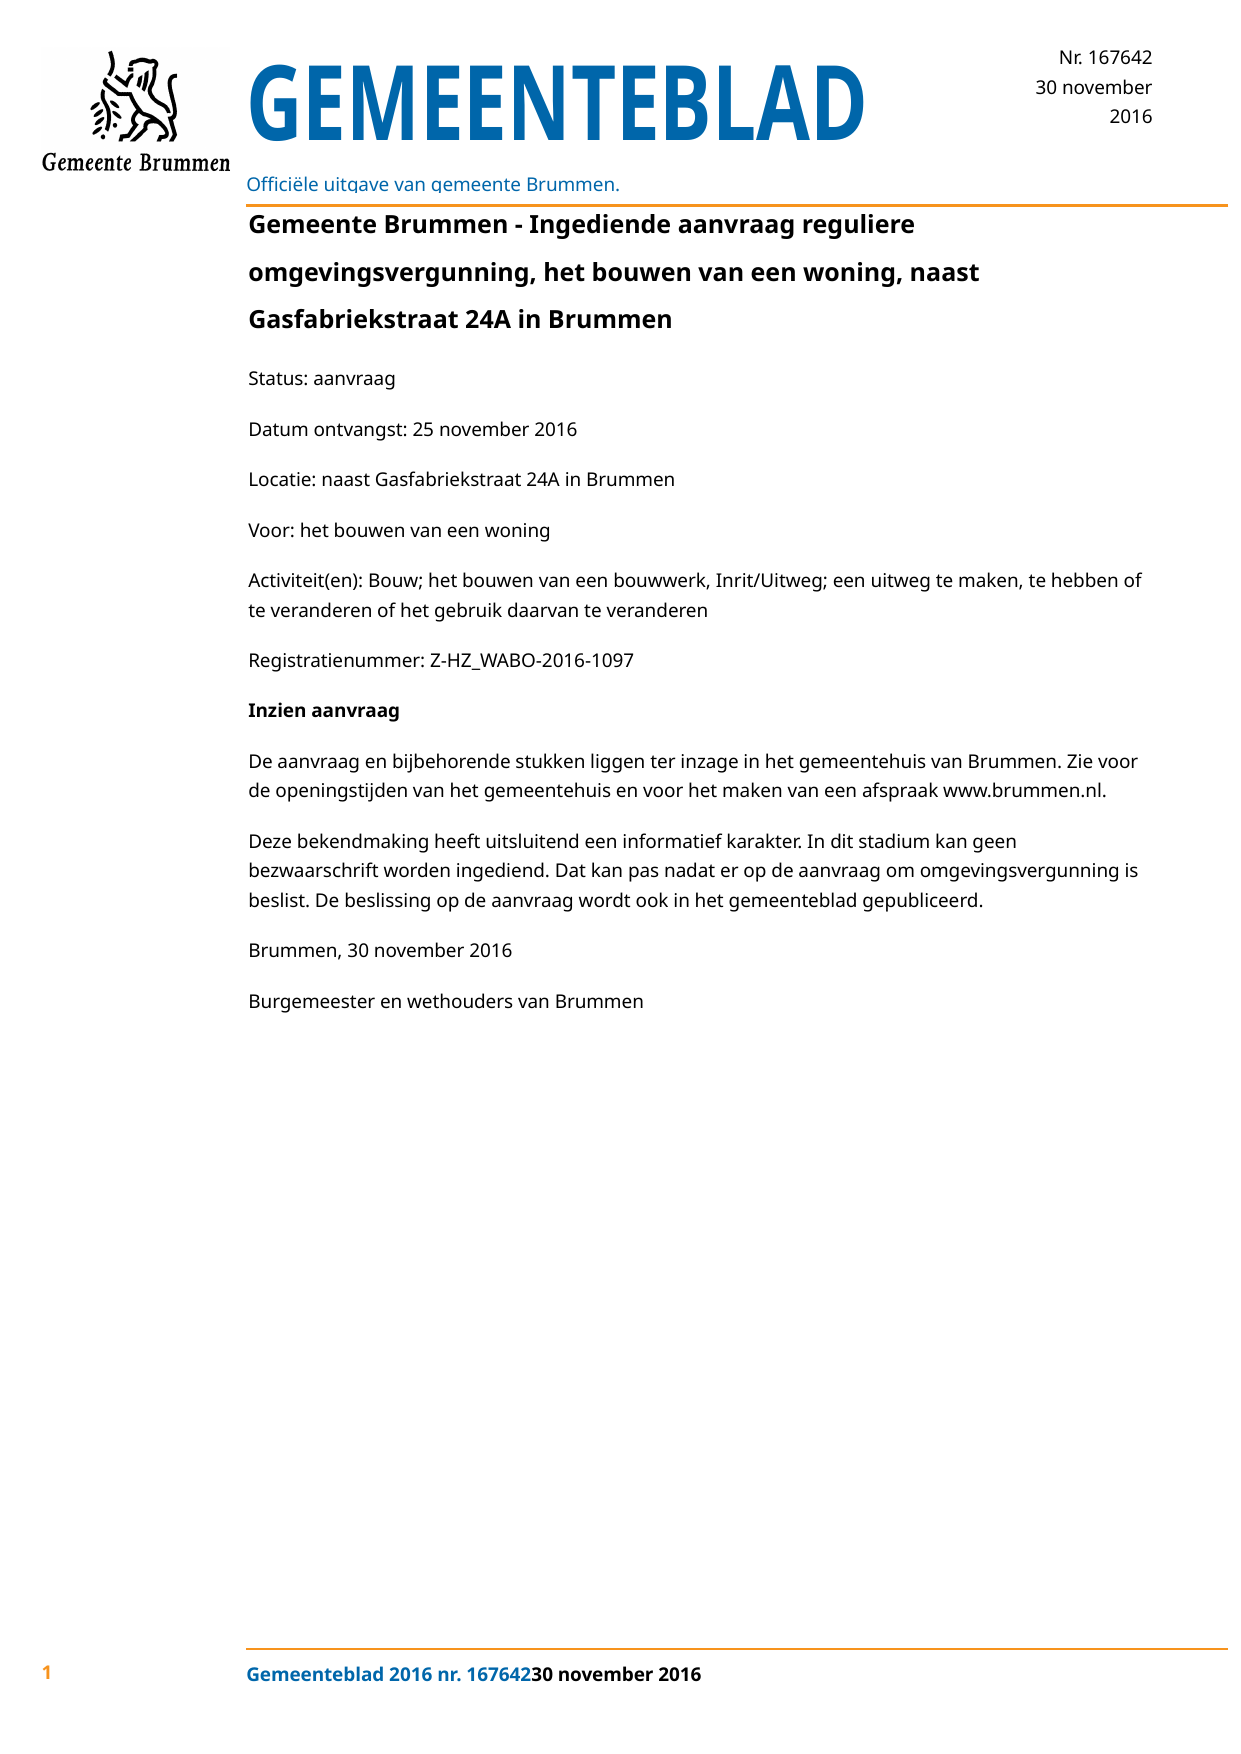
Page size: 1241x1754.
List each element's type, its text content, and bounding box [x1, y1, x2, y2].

text Status: aanvraag [248, 366, 1152, 391]
text Brummen, 30 november 2016 [248, 938, 1152, 963]
picture [41, 47, 231, 172]
text Registratienummer: Z-HZ_WABO-2016-1097 [248, 647, 1152, 673]
text Deze bekendmaking heeft uitsluitend een informatief karakter. In dit stadium kan geen bezwaarschrift worden ingediend. Dat kan pas nadat er op de aanvraag om omgevingsvergunning is beslist. De beslissing op de aanvraag wordt ook in het gemeenteblad gepubliceerd. [248, 828, 1152, 913]
text Burgemeester en wethouders van Brummen [248, 988, 1152, 1014]
text Activiteit(en): Bouw; het bouwen van een bouwwerk, Inrit/Uitweg; een uitweg te maken, te hebben of te veranderen of het gebruik daarvan te veranderen [248, 567, 1152, 622]
text Inzien aanvraag [248, 698, 1152, 723]
text Locatie: naast Gasfabriekstraat 24A in Brummen [248, 466, 1152, 492]
text De aanvraag en bijbehorende stukken liggen ter inzage in het gemeentehuis van Brummen. Zie voor de openingstijden van het gemeentehuis en voor het maken van een afspraak www.brummen.nl. [248, 748, 1152, 803]
text Datum ontvangst: 25 november 2016 [248, 416, 1152, 442]
text Voor: het bouwen van een woning [248, 517, 1152, 542]
text Gemeente Brummen - Ingediende aanvraag reguliere omgevingsvergunning, het bouwen van een woning, naast Gasfabriekstraat 24A in Brummen [248, 207, 1152, 336]
